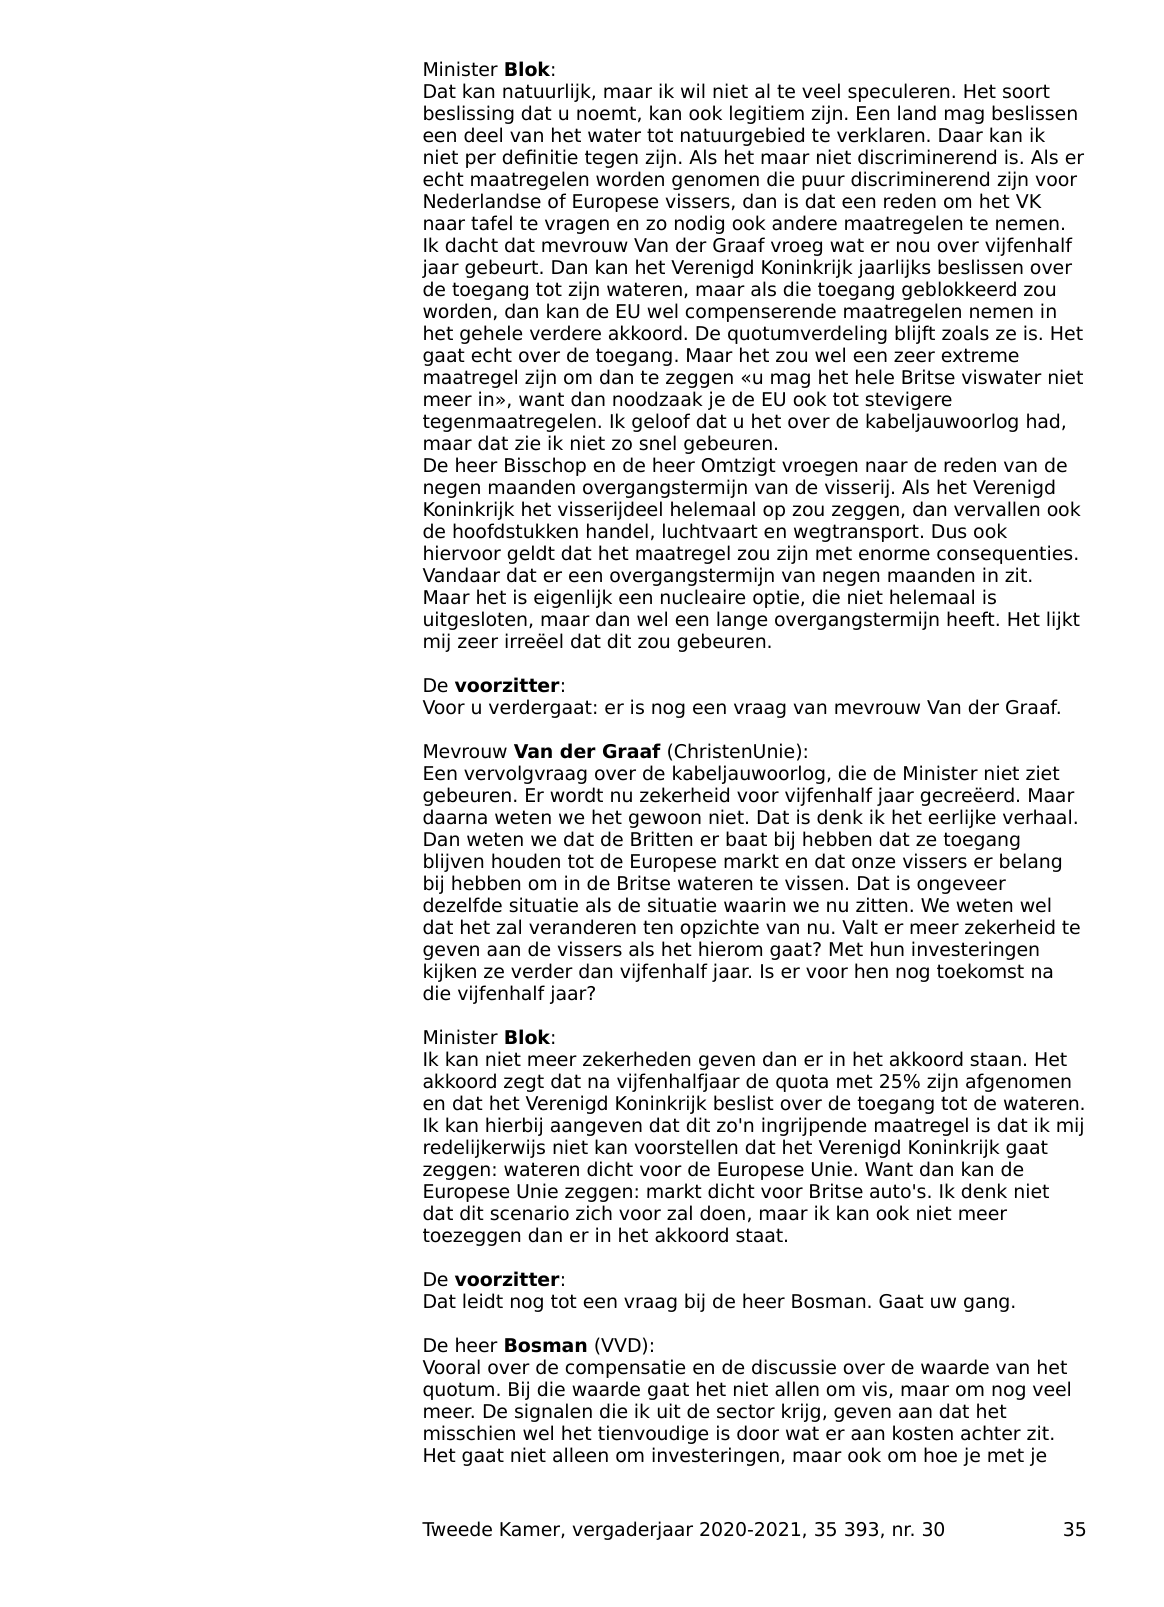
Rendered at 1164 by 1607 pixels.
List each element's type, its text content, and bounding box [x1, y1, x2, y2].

text Vooral over de compensatie en de discussie over de waarde van het quotum. Bij die waarde gaat het niet allen om vis, maar om nog veel meer. De signalen die ik uit de sector krijg, geven aan dat het misschien wel het tienvoudige is door wat er aan kosten achter zit. Het gaat niet alleen om investeringen, maar ook om hoe je met je [422, 1357, 1087, 1467]
text Mevrouw Van der Graaf (ChristenUnie): [422, 741, 1087, 763]
text Dat kan natuurlijk, maar ik wil niet al te veel speculeren. Het soort beslissing dat u noemt, kan ook legitiem zijn. Een land mag beslissen een deel van het water tot natuurgebied te verklaren. Daar kan ik niet per definitie tegen zijn. Als het maar niet discriminerend is. Als er echt maatregelen worden genomen die puur discriminerend zijn voor Nederlandse of Europese vissers, dan is dat een reden om het VK naar tafel te vragen en zo nodig ook andere maatregelen te nemen. [422, 81, 1087, 235]
text Ik dacht dat mevrouw Van der Graaf vroeg wat er nou over vijfenhalf jaar gebeurt. Dan kan het Verenigd Koninkrijk jaarlijks beslissen over de toegang tot zijn wateren, maar als die toegang geblokkeerd zou worden, dan kan de EU wel compenserende maatregelen nemen in het gehele verdere akkoord. De quotumverdeling blijft zoals ze is. Het gaat echt over de toegang. Maar het zou wel een zeer extreme maatregel zijn om dan te zeggen «u mag het hele Britse viswater niet meer in», want dan noodzaak je de EU ook tot stevigere tegenmaatregelen. Ik geloof dat u het over de kabeljauwoorlog had, maar dat zie ik niet zo snel gebeuren. [422, 235, 1087, 455]
text Dat leidt nog tot een vraag bij de heer Bosman. Gaat uw gang. [422, 1291, 1087, 1313]
text De voorzitter: [422, 1269, 1087, 1291]
text Voor u verdergaat: er is nog een vraag van mevrouw Van der Graaf. [422, 697, 1087, 719]
text De voorzitter: [422, 675, 1087, 697]
text Een vervolgvraag over de kabeljauwoorlog, die de Minister niet ziet gebeuren. Er wordt nu zekerheid voor vijfenhalf jaar gecreëerd. Maar daarna weten we het gewoon niet. Dat is denk ik het eerlijke verhaal. Dan weten we dat de Britten er baat bij hebben dat ze toegang blijven houden tot de Europese markt en dat onze vissers er belang bij hebben om in de Britse wateren te vissen. Dat is ongeveer dezelfde situatie als de situatie waarin we nu zitten. We weten wel dat het zal veranderen ten opzichte van nu. Valt er meer zekerheid te geven aan de vissers als het hierom gaat? Met hun investeringen kijken ze verder dan vijfenhalf jaar. Is er voor hen nog toekomst na die vijfenhalf jaar? [422, 763, 1087, 1004]
text De heer Bisschop en de heer Omtzigt vroegen naar de reden van de negen maanden overgangstermijn van de visserij. Als het Verenigd Koninkrijk het visserijdeel helemaal op zou zeggen, dan vervallen ook de hoofdstukken handel, luchtvaart en wegtransport. Dus ook hiervoor geldt dat het maatregel zou zijn met enorme consequenties. Vandaar dat er een overgangstermijn van negen maanden in zit. Maar het is eigenlijk een nucleaire optie, die niet helemaal is uitgesloten, maar dan wel een lange overgangstermijn heeft. Het lijkt mij zeer irreëel dat dit zou gebeuren. [422, 455, 1087, 652]
text Minister Blok: [422, 1027, 1087, 1049]
text Minister Blok: [422, 59, 1087, 81]
text Ik kan niet meer zekerheden geven dan er in het akkoord staan. Het akkoord zegt dat na vijfenhalfjaar de quota met 25% zijn afgenomen en dat het Verenigd Koninkrijk beslist over de toegang tot de wateren. Ik kan hierbij aangeven dat dit zo'n ingrijpende maatregel is dat ik mij redelijkerwijs niet kan voorstellen dat het Verenigd Koninkrijk gaat zeggen: wateren dicht voor de Europese Unie. Want dan kan de Europese Unie zeggen: markt dicht voor Britse auto's. Ik denk niet dat dit scenario zich voor zal doen, maar ik kan ook niet meer toezeggen dan er in het akkoord staat. [422, 1049, 1087, 1247]
text De heer Bosman (VVD): [422, 1335, 1087, 1357]
